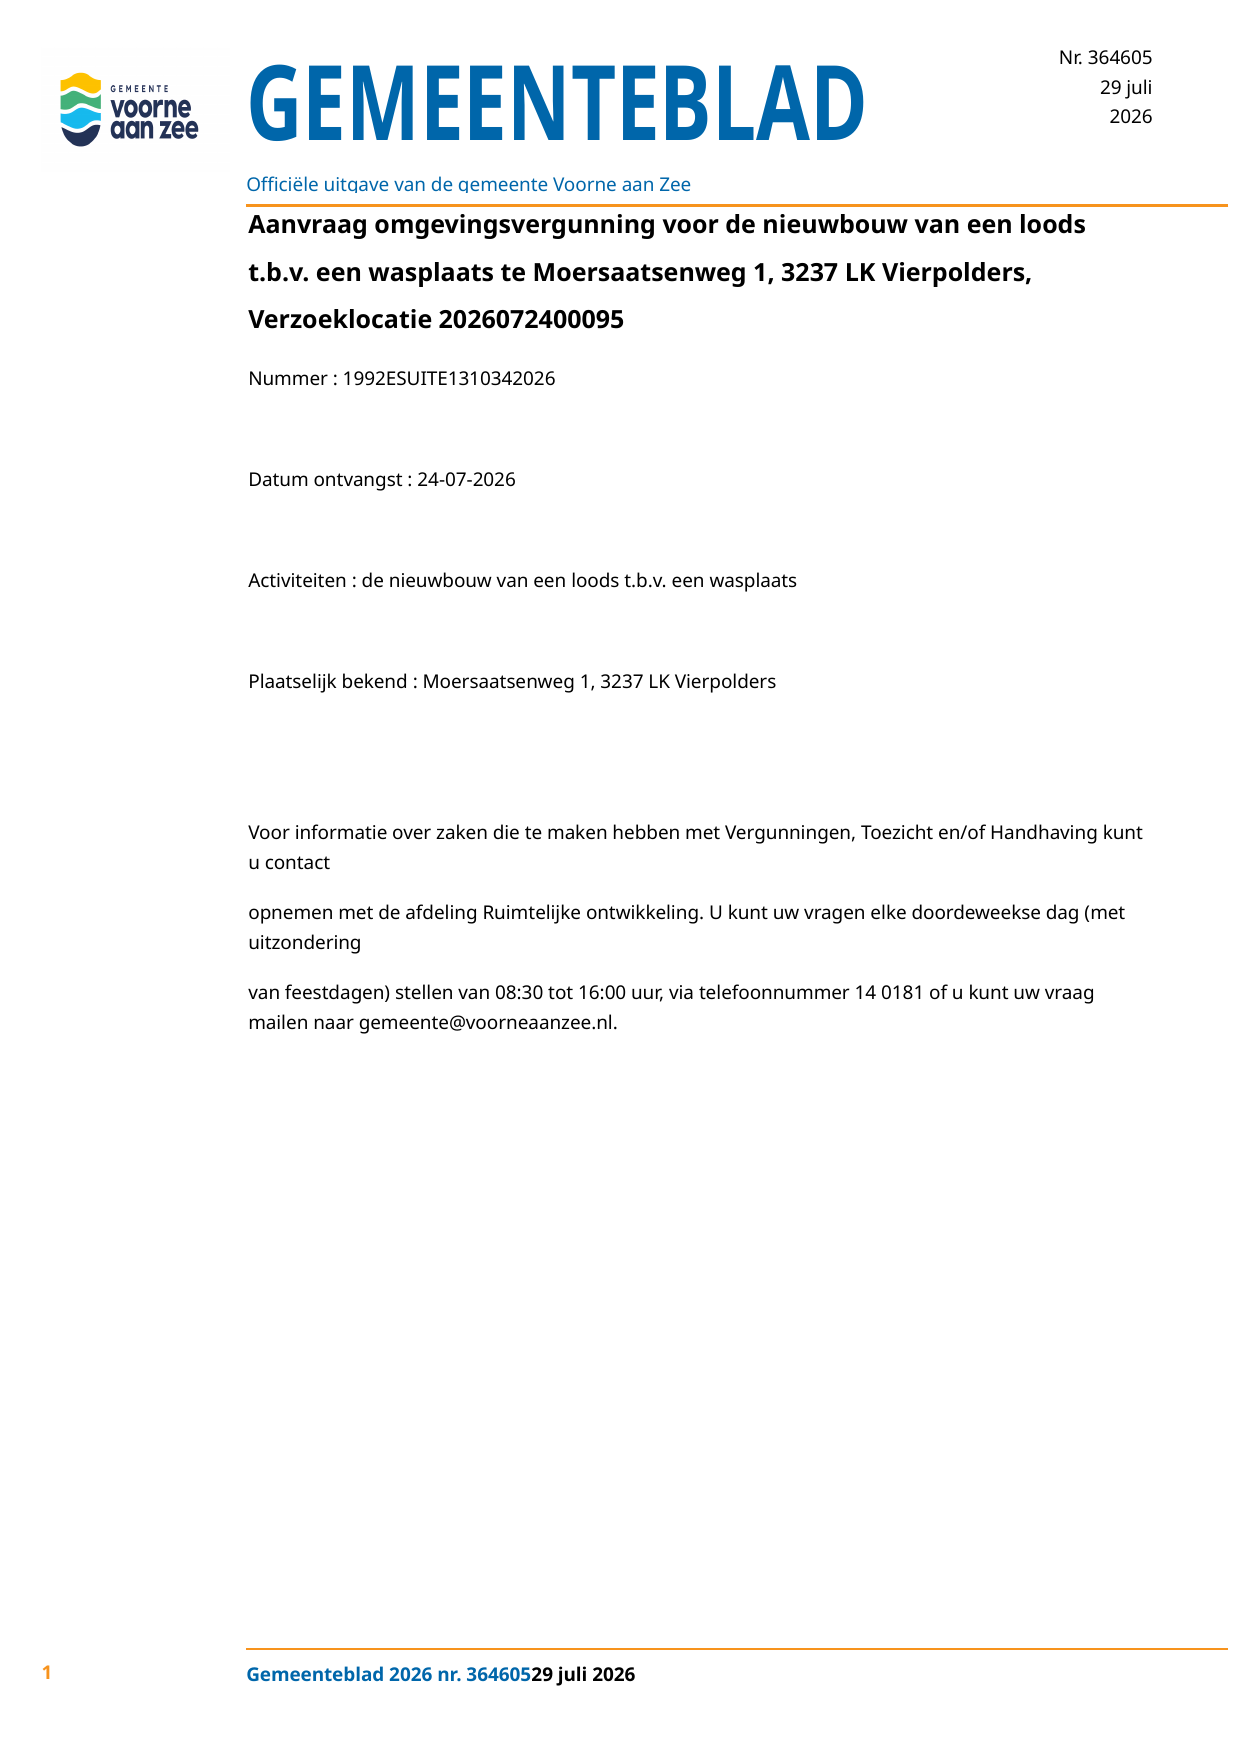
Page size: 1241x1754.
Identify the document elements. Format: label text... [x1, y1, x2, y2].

text Activiteiten : de nieuwbouw van een loods t.b.v. een wasplaats [248, 567, 1152, 593]
text opnemen met de afdeling Ruimtelijke ontwikkeling. U kunt uw vragen elke doordeweekse dag (met uitzondering [248, 899, 1152, 954]
text Nummer : 1992ESUITE1310342026 [248, 366, 1152, 391]
text Voor informatie over zaken die te maken hebben met Vergunningen, Toezicht en/of Handhaving kunt u contact [248, 819, 1152, 874]
text Aanvraag omgevingsvergunning voor de nieuwbouw van een loods t.b.v. een wasplaats te Moersaatsenweg 1, 3237 LK Vierpolders, Verzoeklocatie 2026072400095 [248, 207, 1152, 336]
picture [41, 47, 231, 172]
text Plaatselijk bekend : Moersaatsenweg 1, 3237 LK Vierpolders [248, 668, 1152, 694]
text van feestdagen) stellen van 08:30 tot 16:00 uur, via telefoonnummer 14 0181 of u kunt uw vraag mailen naar gemeente@voorneaanzee.nl. [248, 979, 1152, 1034]
text Datum ontvangst : 24-07-2026 [248, 466, 1152, 492]
